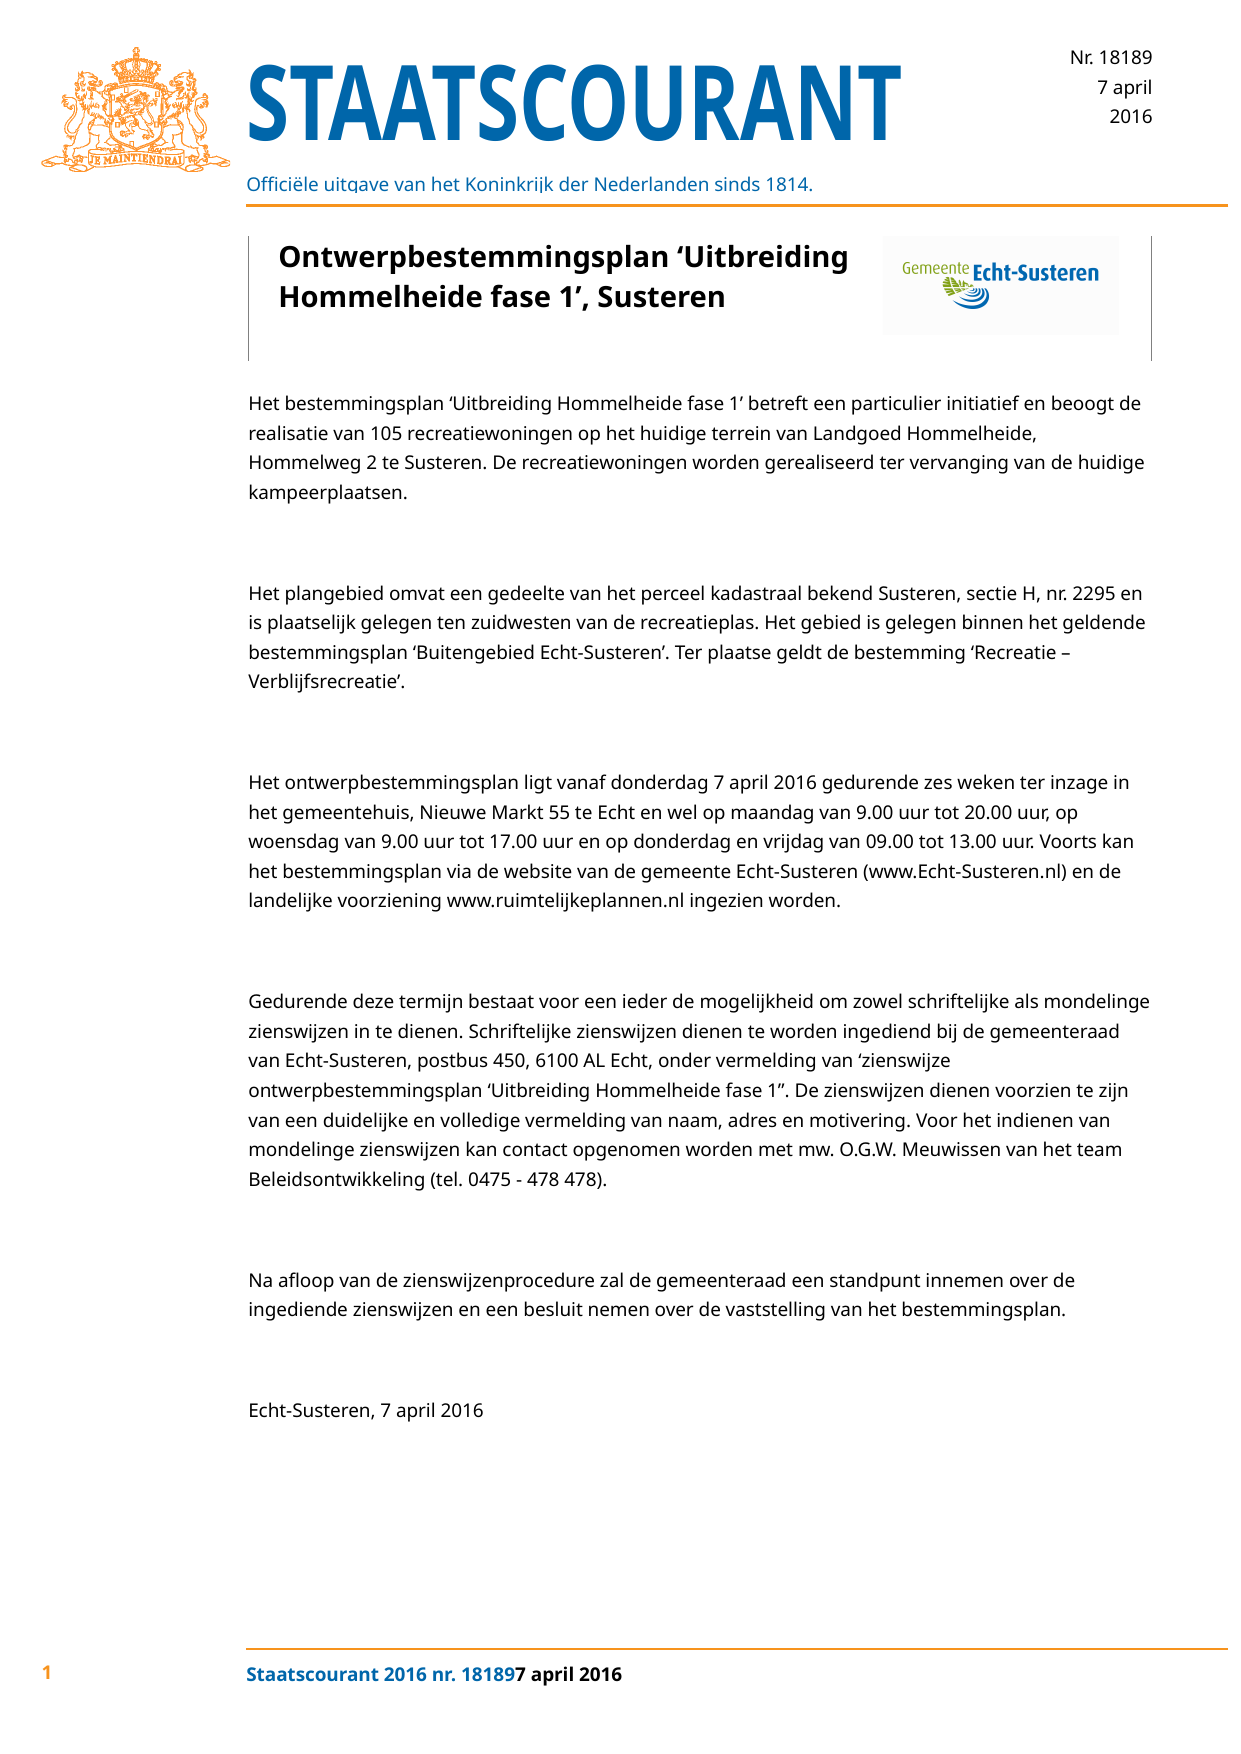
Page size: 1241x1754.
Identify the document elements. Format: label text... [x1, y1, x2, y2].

picture [882, 236, 1119, 335]
text Het bestemmingsplan ‘Uitbreiding Hommelheide fase 1’ betreft een particulier initiatief en beoogt de realisatie van 105 recreatiewoningen op het huidige terrein van Landgoed Hommelheide, Hommelweg 2 te Susteren. De recreatiewoningen worden gerealiseerd ter vervanging van de huidige kampeerplaatsen. [248, 390, 1152, 504]
text Gedurende deze termijn bestaat voor een ieder de mogelijkheid om zowel schriftelijke als mondelinge zienswijzen in te dienen. Schriftelijke zienswijzen dienen te worden ingediend bij de gemeenteraad van Echt-Susteren, postbus 450, 6100 AL Echt, onder vermelding van ‘zienswijze ontwerpbestemmingsplan ‘Uitbreiding Hommelheide fase 1’’. De zienswijzen dienen voorzien te zijn van een duidelijke en volledige vermelding van naam, adres en motivering. Voor het indienen van mondelinge zienswijzen kan contact opgenomen worden met mw. O.G.W. Meuwissen van het team Beleidsontwikkeling (tel. 0475 - 478 478). [248, 988, 1152, 1192]
table_header Ontwerpbestemmingsplan ‘Uitbreiding Hommelheide fase 1’, Susteren [249, 236, 850, 361]
text Het ontwerpbestemmingsplan ligt vanaf donderdag 7 april 2016 gedurende zes weken ter inzage in het gemeentehuis, Nieuwe Markt 55 te Echt en wel op maandag van 9.00 uur tot 20.00 uur, op woensdag van 9.00 uur tot 17.00 uur en op donderdag en vrijdag van 09.00 tot 13.00 uur. Voorts kan het bestemmingsplan via de website van de gemeente Echt-Susteren (www.Echt-Susteren.nl) en de landelijke voorziening www.ruimtelijkeplannen.nl ingezien worden. [248, 769, 1152, 913]
table_header [850, 236, 1151, 361]
picture [41, 47, 231, 172]
text Het plangebied omvat een gedeelte van het perceel kadastraal bekend Susteren, sectie H, nr. 2295 en is plaatselijk gelegen ten zuidwesten van de recreatieplas. Het gebied is gelegen binnen het geldende bestemmingsplan ‘Buitengebied Echt-Susteren’. Ter plaatse geldt de bestemming ‘Recreatie – Verblijfsrecreatie’. [248, 580, 1152, 694]
text Echt-Susteren, 7 april 2016 [248, 1397, 1152, 1423]
text Na afloop van de zienswijzenprocedure zal de gemeenteraad een standpunt innemen over de ingediende zienswijzen en een besluit nemen over de vaststelling van het bestemmingsplan. [248, 1267, 1152, 1322]
